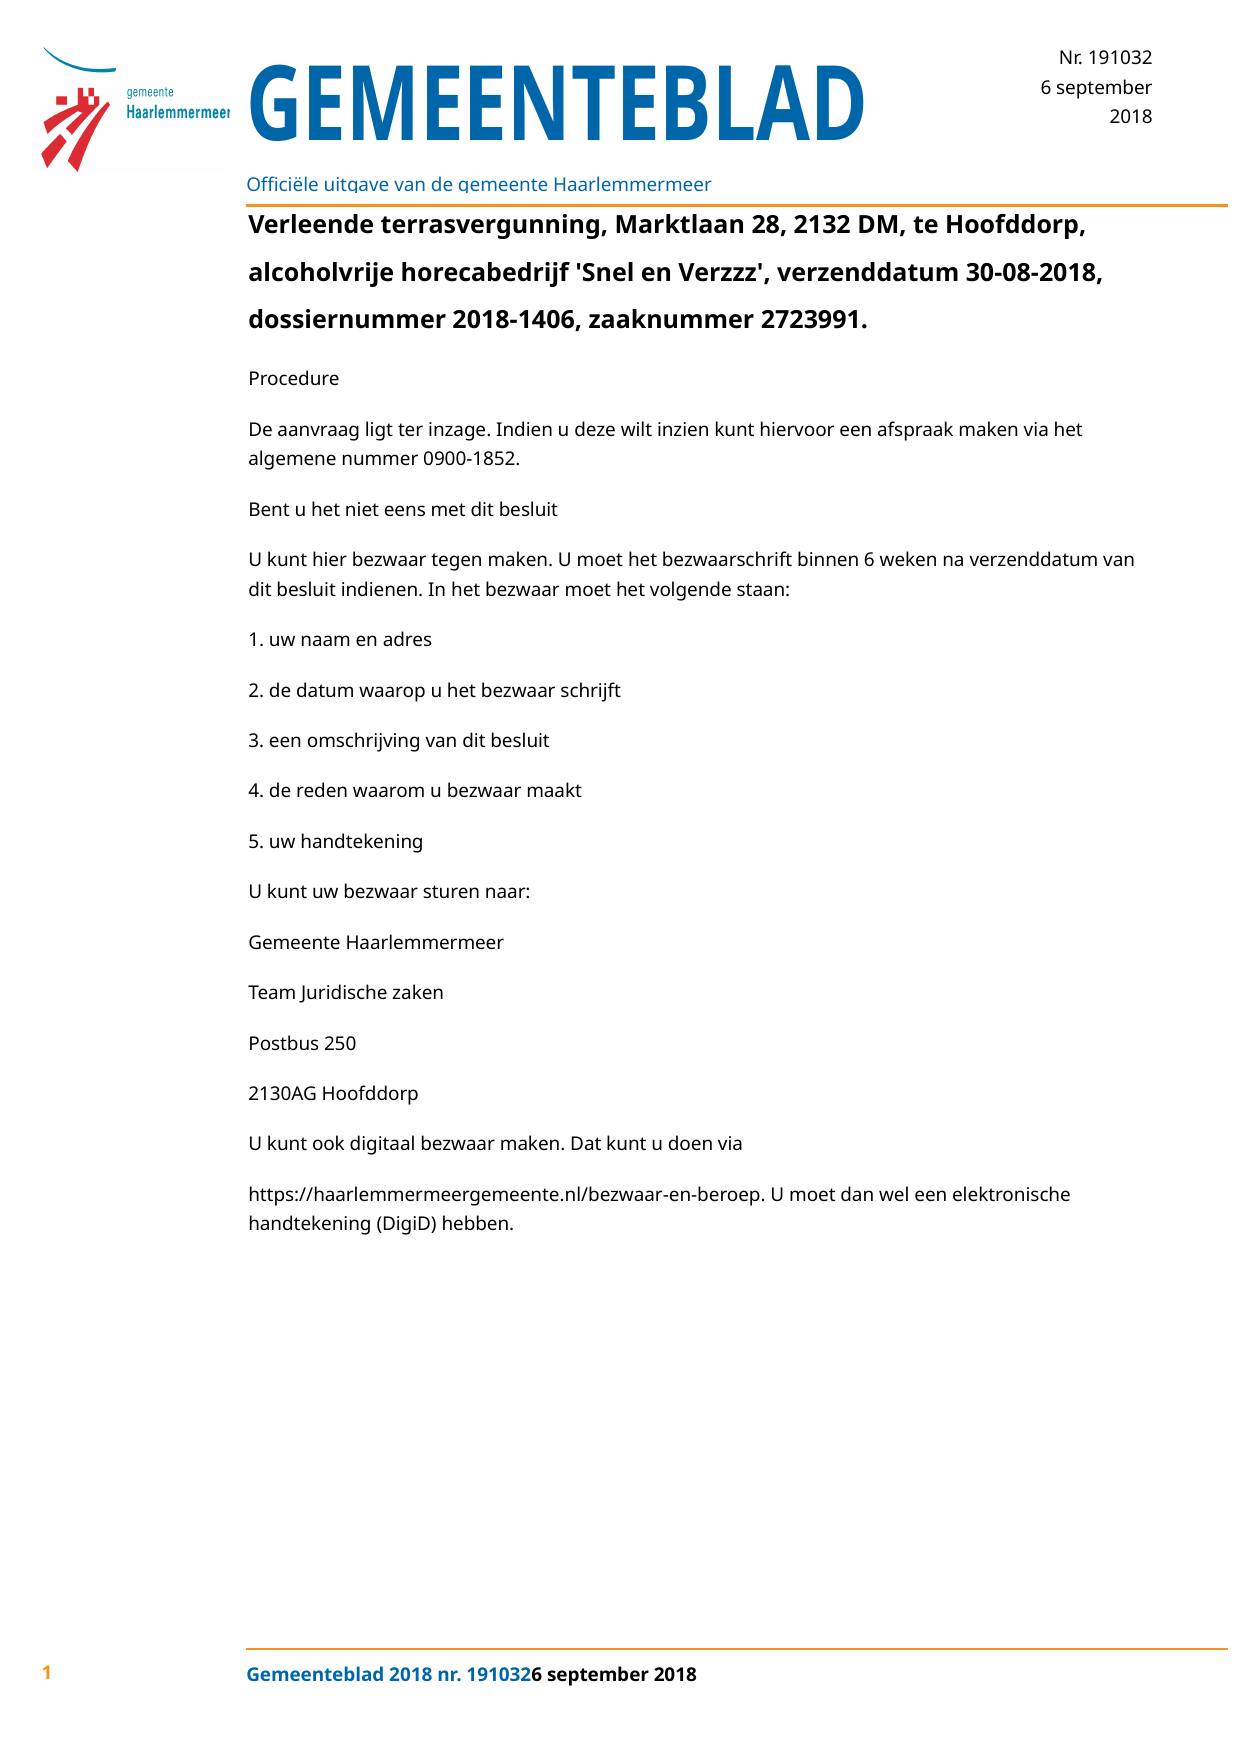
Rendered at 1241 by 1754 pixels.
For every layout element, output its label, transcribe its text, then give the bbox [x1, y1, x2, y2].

picture [41, 47, 231, 172]
text https://haarlemmermeergemeente.nl/bezwaar-en-beroep. U moet dan wel een elektronische handtekening (DigiD) hebben. [248, 1181, 1152, 1236]
text De aanvraag ligt ter inzage. Indien u deze wilt inzien kunt hiervoor een afspraak maken via het algemene nummer 0900-1852. [248, 416, 1152, 471]
text U kunt ook digitaal bezwaar maken. Dat kunt u doen via [248, 1131, 1152, 1156]
text 1. uw naam en adres [248, 626, 1152, 652]
text Team Juridische zaken [248, 979, 1152, 1005]
text U kunt uw bezwaar sturen naar: [248, 878, 1152, 904]
text 4. de reden waarom u bezwaar maakt [248, 778, 1152, 803]
text Bent u het niet eens met dit besluit [248, 496, 1152, 522]
text 3. een omschrijving van dit besluit [248, 727, 1152, 753]
text 2130AG Hoofddorp [248, 1080, 1152, 1106]
text Procedure [248, 366, 1152, 391]
text Gemeente Haarlemmermeer [248, 929, 1152, 954]
text Verleende terrasvergunning, Marktlaan 28, 2132 DM, te Hoofddorp, alcoholvrije horecabedrijf 'Snel en Verzzz', verzenddatum 30-08-2018, dossiernummer 2018-1406, zaaknummer 2723991. [248, 207, 1152, 336]
text U kunt hier bezwaar tegen maken. U moet het bezwaarschrift binnen 6 weken na verzenddatum van dit besluit indienen. In het bezwaar moet het volgende staan: [248, 546, 1152, 602]
text 5. uw handtekening [248, 828, 1152, 854]
text 2. de datum waarop u het bezwaar schrijft [248, 677, 1152, 702]
text Postbus 250 [248, 1030, 1152, 1055]
